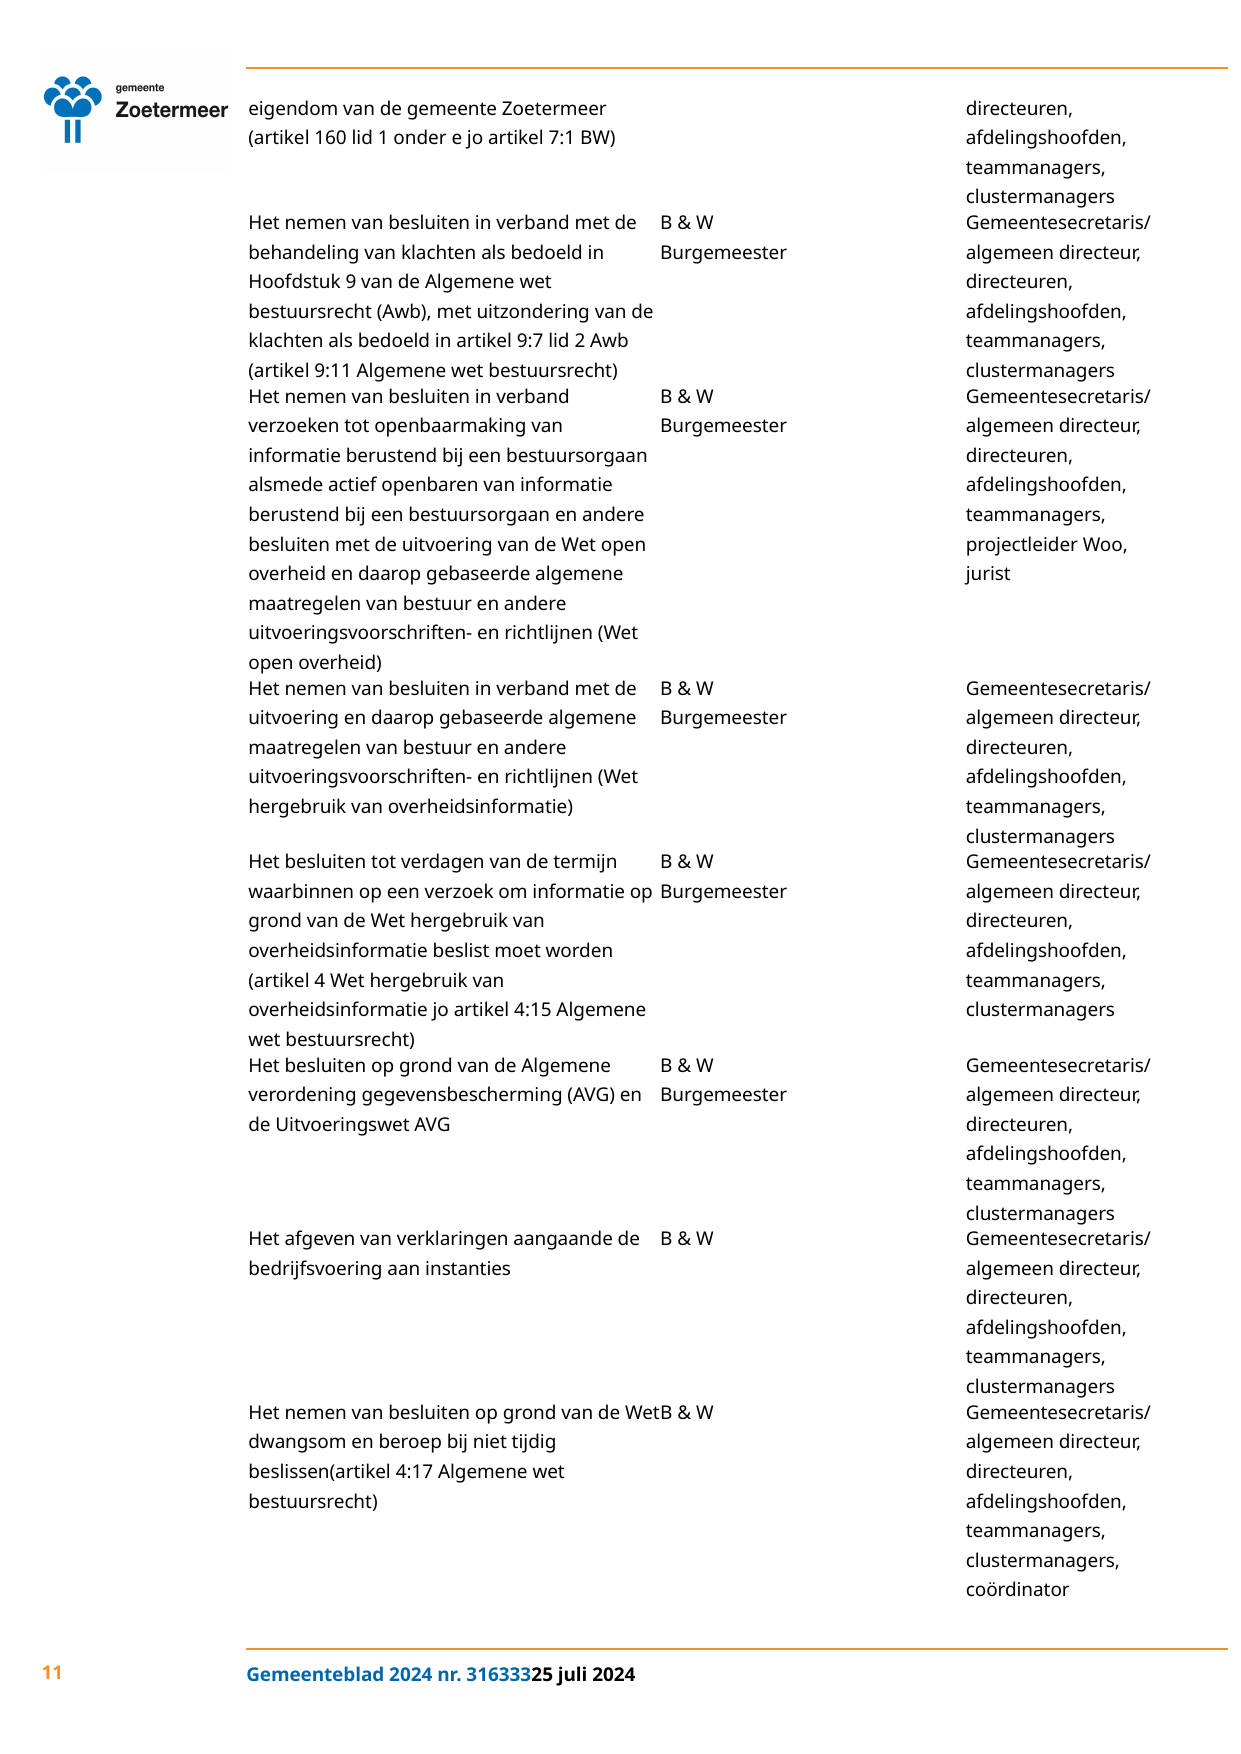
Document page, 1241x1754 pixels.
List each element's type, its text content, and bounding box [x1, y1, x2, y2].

table_cell Gemeentesecretaris/ algemeen directeur, directeuren, afdelingshoofden, teammanagers, clustermanagers [966, 1225, 1152, 1399]
table_cell B & W Burgemeester [660, 209, 813, 383]
table_cell [813, 1225, 966, 1399]
table_cell [813, 383, 966, 675]
table_cell B & W Burgemeester [660, 1052, 813, 1225]
table_cell Het besluiten op grond van de Algemene verordening gegevensbescherming (AVG) en de Uitvoeringswet AVG [248, 1052, 660, 1225]
table_cell [660, 95, 813, 209]
table_cell directeuren, afdelingshoofden, teammanagers, clustermanagers [966, 95, 1152, 209]
picture [41, 47, 231, 172]
table_cell B & W Burgemeester [660, 849, 813, 1052]
table_cell Het nemen van besluiten in verband met de behandeling van klachten als bedoeld in Hoofdstuk 9 van de Algemene wet bestuursrecht (Awb), met uitzondering van de klachten als bedoeld in artikel 9:7 lid 2 Awb (artikel 9:11 Algemene wet bestuursrecht) [248, 209, 660, 383]
table_cell Gemeentesecretaris/ algemeen directeur, directeuren, afdelingshoofden, teammanagers, clustermanagers, coördinator [966, 1399, 1152, 1602]
table_cell Gemeentesecretaris/ algemeen directeur, directeuren, afdelingshoofden, teammanagers, clustermanagers [966, 675, 1152, 848]
table_cell [813, 1052, 966, 1225]
table_cell Gemeentesecretaris/ algemeen directeur, directeuren, afdelingshoofden, teammanagers, projectleider Woo, jurist [966, 383, 1152, 675]
table_cell B & W [660, 1399, 813, 1602]
table_cell Gemeentesecretaris/ algemeen directeur, directeuren, afdelingshoofden, teammanagers, clustermanagers [966, 849, 1152, 1052]
table_cell Het afgeven van verklaringen aangaande de bedrijfsvoering aan instanties [248, 1225, 660, 1399]
table_cell Het nemen van besluiten op grond van de Wet dwangsom en beroep bij niet tijdig beslissen(artikel 4:17 Algemene wet bestuursrecht) [248, 1399, 660, 1602]
table_cell Het besluiten tot verdagen van de termijn waarbinnen op een verzoek om informatie op grond van de Wet hergebruik van overheidsinformatie beslist moet worden (artikel 4 Wet hergebruik van overheidsinformatie jo artikel 4:15 Algemene wet bestuursrecht) [248, 849, 660, 1052]
table_cell [813, 849, 966, 1052]
table_cell B & W [660, 1225, 813, 1399]
table_cell B & W Burgemeester [660, 675, 813, 848]
table_cell [813, 1399, 966, 1602]
table_cell [813, 95, 966, 209]
table_cell Het nemen van besluiten in verband met de uitvoering en daarop gebaseerde algemene maatregelen van bestuur en andere uitvoeringsvoorschriften- en richtlijnen (Wet hergebruik van overheidsinformatie) [248, 675, 660, 848]
table_cell B & W Burgemeester [660, 383, 813, 675]
table_cell [813, 209, 966, 383]
table_cell Gemeentesecretaris/ algemeen directeur, directeuren, afdelingshoofden, teammanagers, clustermanagers [966, 209, 1152, 383]
table_cell eigendom van de gemeente Zoetermeer (artikel 160 lid 1 onder e jo artikel 7:1 BW) [248, 95, 660, 209]
table_cell [813, 675, 966, 848]
table_cell Het nemen van besluiten in verband verzoeken tot openbaarmaking van informatie berustend bij een bestuursorgaan alsmede actief openbaren van informatie berustend bij een bestuursorgaan en andere besluiten met de uitvoering van de Wet open overheid en daarop gebaseerde algemene maatregelen van bestuur en andere uitvoeringsvoorschriften- en richtlijnen (Wet open overheid) [248, 383, 660, 675]
table_cell Gemeentesecretaris/ algemeen directeur, directeuren, afdelingshoofden, teammanagers, clustermanagers [966, 1052, 1152, 1225]
